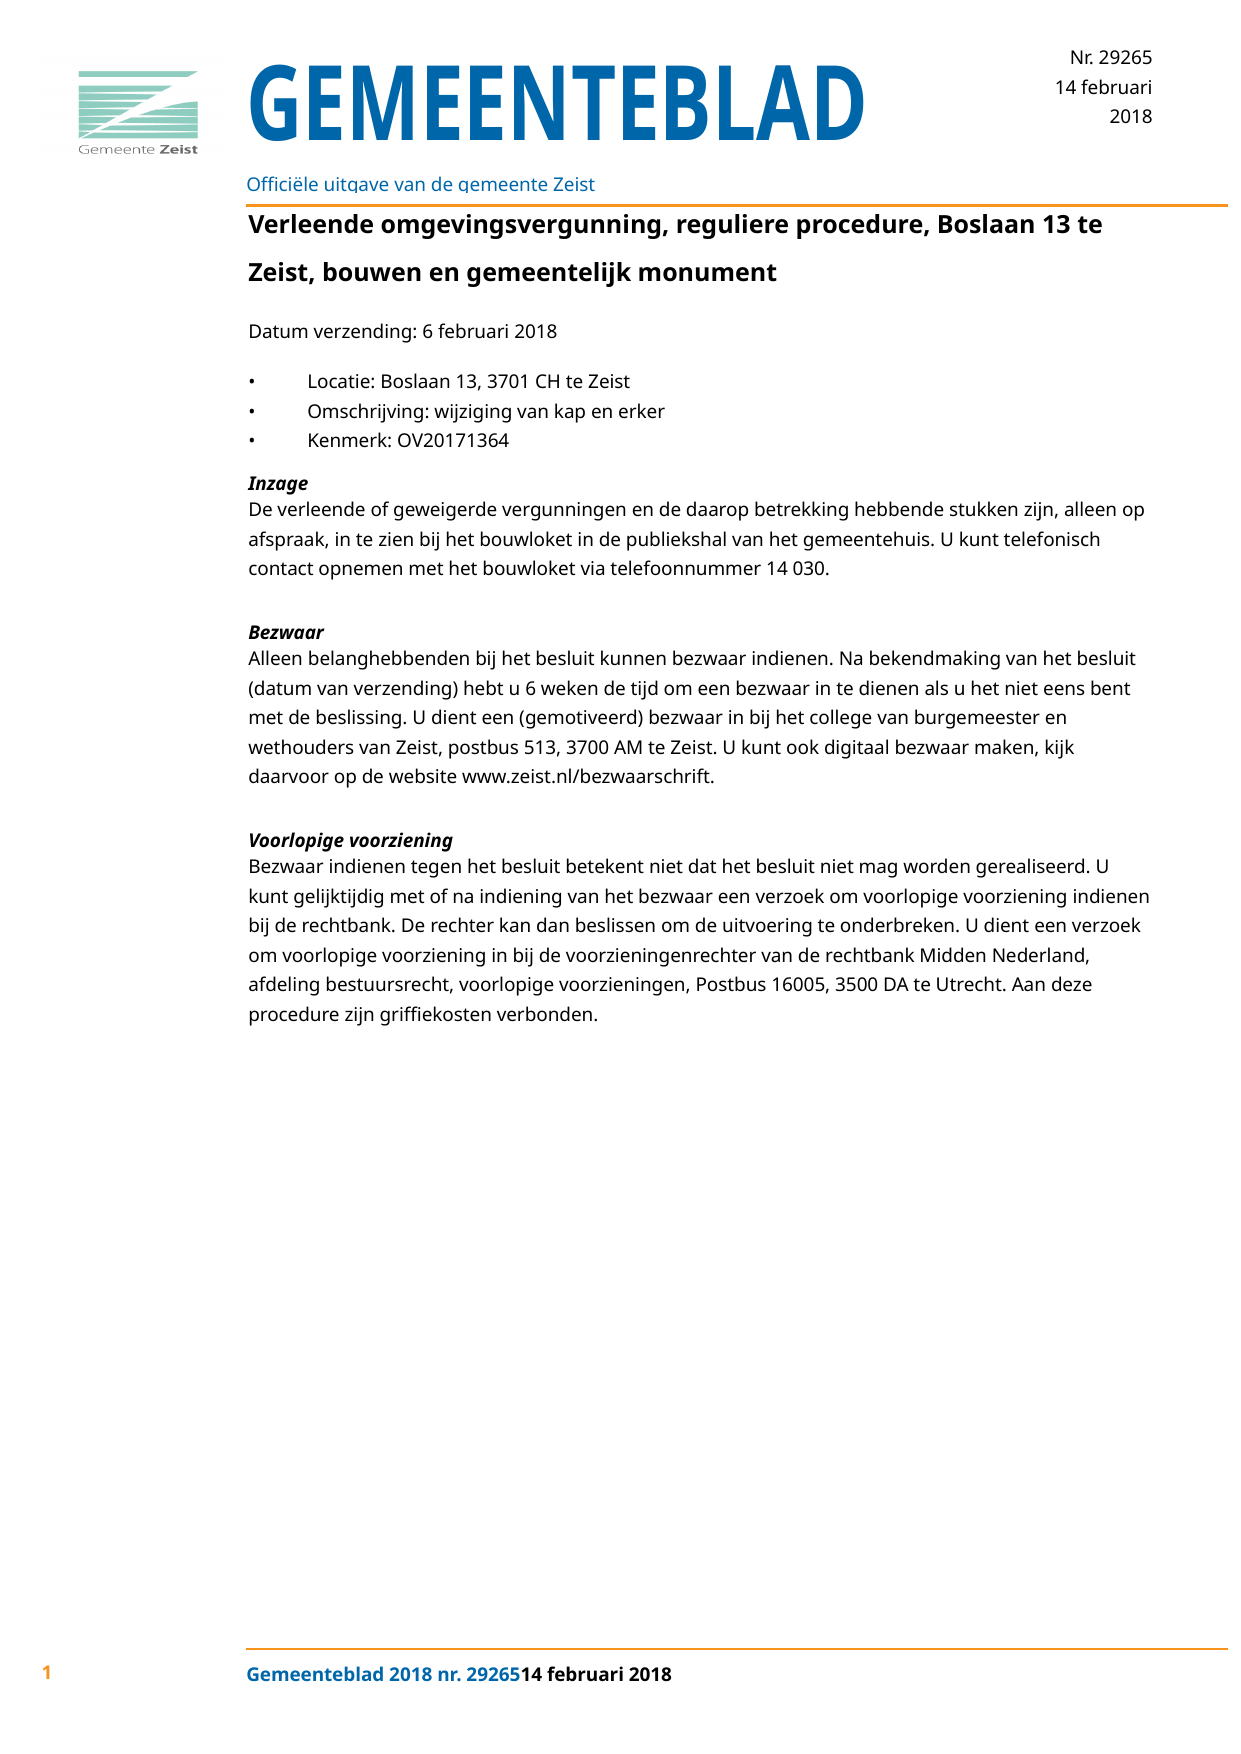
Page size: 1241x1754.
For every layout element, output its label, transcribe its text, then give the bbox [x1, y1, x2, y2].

text Voorlopige voorziening [248, 827, 1152, 853]
text Bezwaar [248, 619, 1152, 645]
text De verleende of geweigerde vergunningen en de daarop betrekking hebbende stukken zijn, alleen op afspraak, in te zien bij het bouwloket in de publiekshal van het gemeentehuis. U kunt telefonisch contact opnemen met het bouwloket via telefoonnummer 14 030. [248, 496, 1152, 581]
list Omschrijving: wijziging van kap en erker [248, 398, 1152, 424]
text Bezwaar indienen tegen het besluit betekent niet dat het besluit niet mag worden gerealiseerd. U kunt gelijktijdig met of na indiening van het bezwaar een verzoek om voorlopige voorziening indienen bij de rechtbank. De rechter kan dan beslissen om de uitvoering te onderbreken. U dient een verzoek om voorlopige voorziening in bij de voorzieningenrechter van de rechtbank Midden Nederland, afdeling bestuursrecht, voorlopige voorzieningen, Postbus 16005, 3500 DA te Utrecht. Aan deze procedure zijn griffiekosten verbonden. [248, 853, 1152, 1027]
text Verleende omgevingsvergunning, reguliere procedure, Boslaan 13 te Zeist, bouwen en gemeentelijk monument [248, 207, 1152, 288]
text Alleen belanghebbenden bij het besluit kunnen bezwaar indienen. Na bekendmaking van het besluit (datum van verzending) hebt u 6 weken de tijd om een bezwaar in te dienen als u het niet eens bent met de beslissing. U dient een (gemotiveerd) bezwaar in bij het college van burgemeester en wethouders van Zeist, postbus 513, 3700 AM te Zeist. U kunt ook digitaal bezwaar maken, kijk daarvoor op de website www.zeist.nl/bezwaarschrift. [248, 645, 1152, 789]
list Kenmerk: OV20171364 [248, 427, 1152, 453]
list Locatie: Boslaan 13, 3701 CH te Zeist [248, 368, 1152, 394]
text Inzage [248, 471, 1152, 496]
picture [41, 47, 231, 172]
text Datum verzending: 6 februari 2018 [248, 318, 1152, 344]
